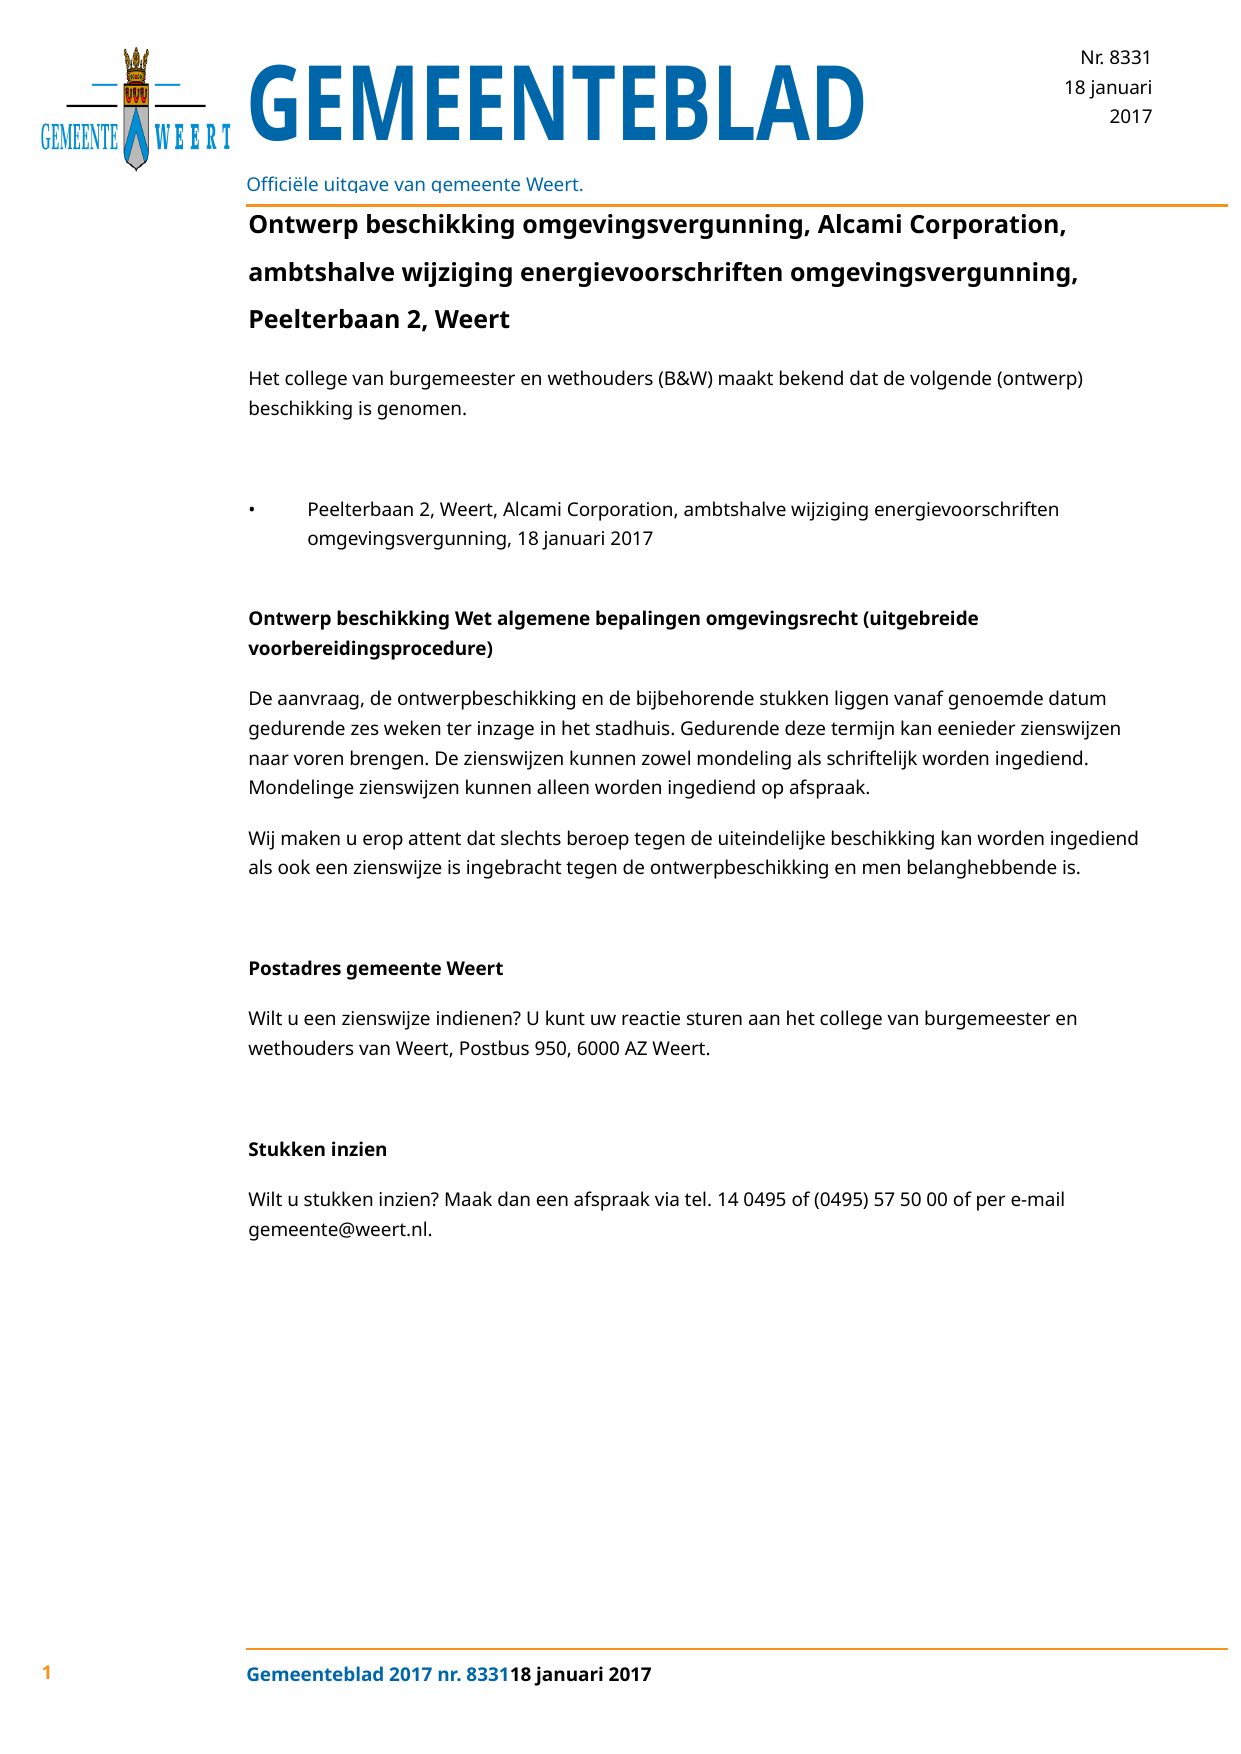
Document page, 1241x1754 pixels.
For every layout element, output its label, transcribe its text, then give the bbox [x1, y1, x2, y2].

text Postadres gemeente Weert [248, 955, 1152, 981]
text De aanvraag, de ontwerpbeschikking en de bijbehorende stukken liggen vanaf genoemde datum gedurende zes weken ter inzage in het stadhuis. Gedurende deze termijn kan eenieder zienswijzen naar voren brengen. De zienswijzen kunnen zowel mondeling als schriftelijk worden ingediend. Mondelinge zienswijzen kunnen alleen worden ingediend op afspraak. [248, 686, 1152, 800]
text Wilt u een zienswijze indienen? U kunt uw reactie sturen aan het college van burgemeester en wethouders van Weert, Postbus 950, 6000 AZ Weert. [248, 1006, 1152, 1061]
list Peelterbaan 2, Weert, Alcami Corporation, ambtshalve wijziging energievoorschriften omgevingsvergunning, 18 januari 2017 [248, 496, 1152, 551]
text Wij maken u erop attent dat slechts beroep tegen de uiteindelijke beschikking kan worden ingediend als ook een zienswijze is ingebracht tegen de ontwerpbeschikking en men belanghebbende is. [248, 825, 1152, 880]
text Stukken inzien [248, 1136, 1152, 1162]
text Ontwerp beschikking omgevingsvergunning, Alcami Corporation, ambtshalve wijziging energievoorschriften omgevingsvergunning, Peelterbaan 2, Weert [248, 207, 1152, 336]
text Het college van burgemeester en wethouders (B&W) maakt bekend dat de volgende (ontwerp) beschikking is genomen. [248, 366, 1152, 421]
picture [41, 47, 231, 172]
text Wilt u stukken inzien? Maak dan een afspraak via tel. 14 0495 of (0495) 57 50 00 of per e-mail gemeente@weert.nl. [248, 1186, 1152, 1242]
text Ontwerp beschikking Wet algemene bepalingen omgevingsrecht (uitgebreide voorbereidingsprocedure) [248, 606, 1152, 661]
